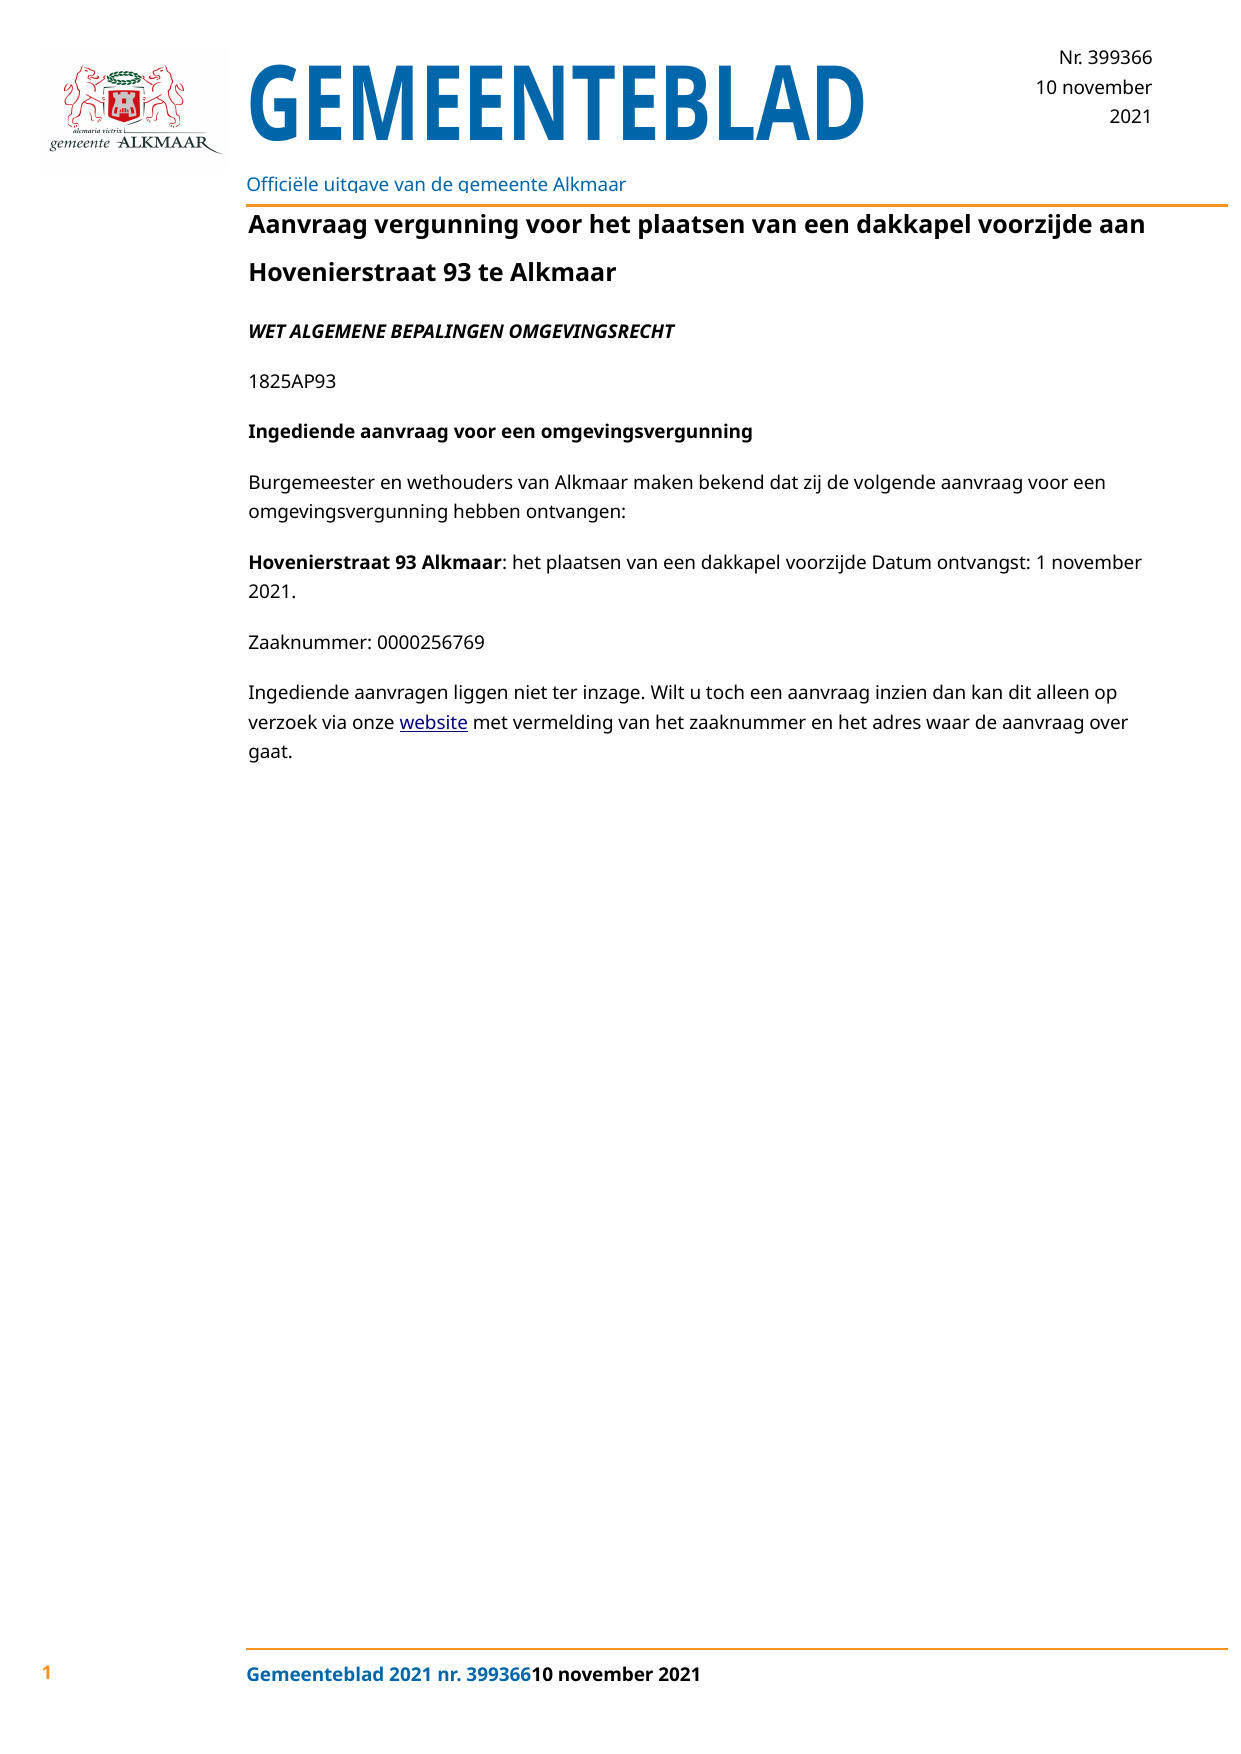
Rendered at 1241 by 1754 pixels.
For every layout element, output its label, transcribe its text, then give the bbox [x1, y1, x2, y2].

text Zaaknummer: 0000256769 [248, 629, 1152, 655]
text Hovenierstraat 93 Alkmaar: het plaatsen van een dakkapel voorzijde Datum ontvangst: 1 november 2021. [248, 549, 1152, 604]
text 1825AP93 [248, 368, 1152, 394]
text Ingediende aanvragen liggen niet ter inzage. Wilt u toch een aanvraag inzien dan kan dit alleen op verzoek via onze website met vermelding van het zaaknummer en het adres waar de aanvraag over gaat. [248, 679, 1152, 764]
text Ingediende aanvraag voor een omgevingsvergunning [248, 419, 1152, 444]
text Aanvraag vergunning voor het plaatsen van een dakkapel voorzijde aan Hovenierstraat 93 te Alkmaar [248, 207, 1152, 288]
text Burgemeester en wethouders van Alkmaar maken bekend dat zij de volgende aanvraag voor een omgevingsvergunning hebben ontvangen: [248, 469, 1152, 524]
text WET ALGEMENE BEPALINGEN OMGEVINGSRECHT [248, 318, 1152, 344]
picture [41, 47, 231, 172]
